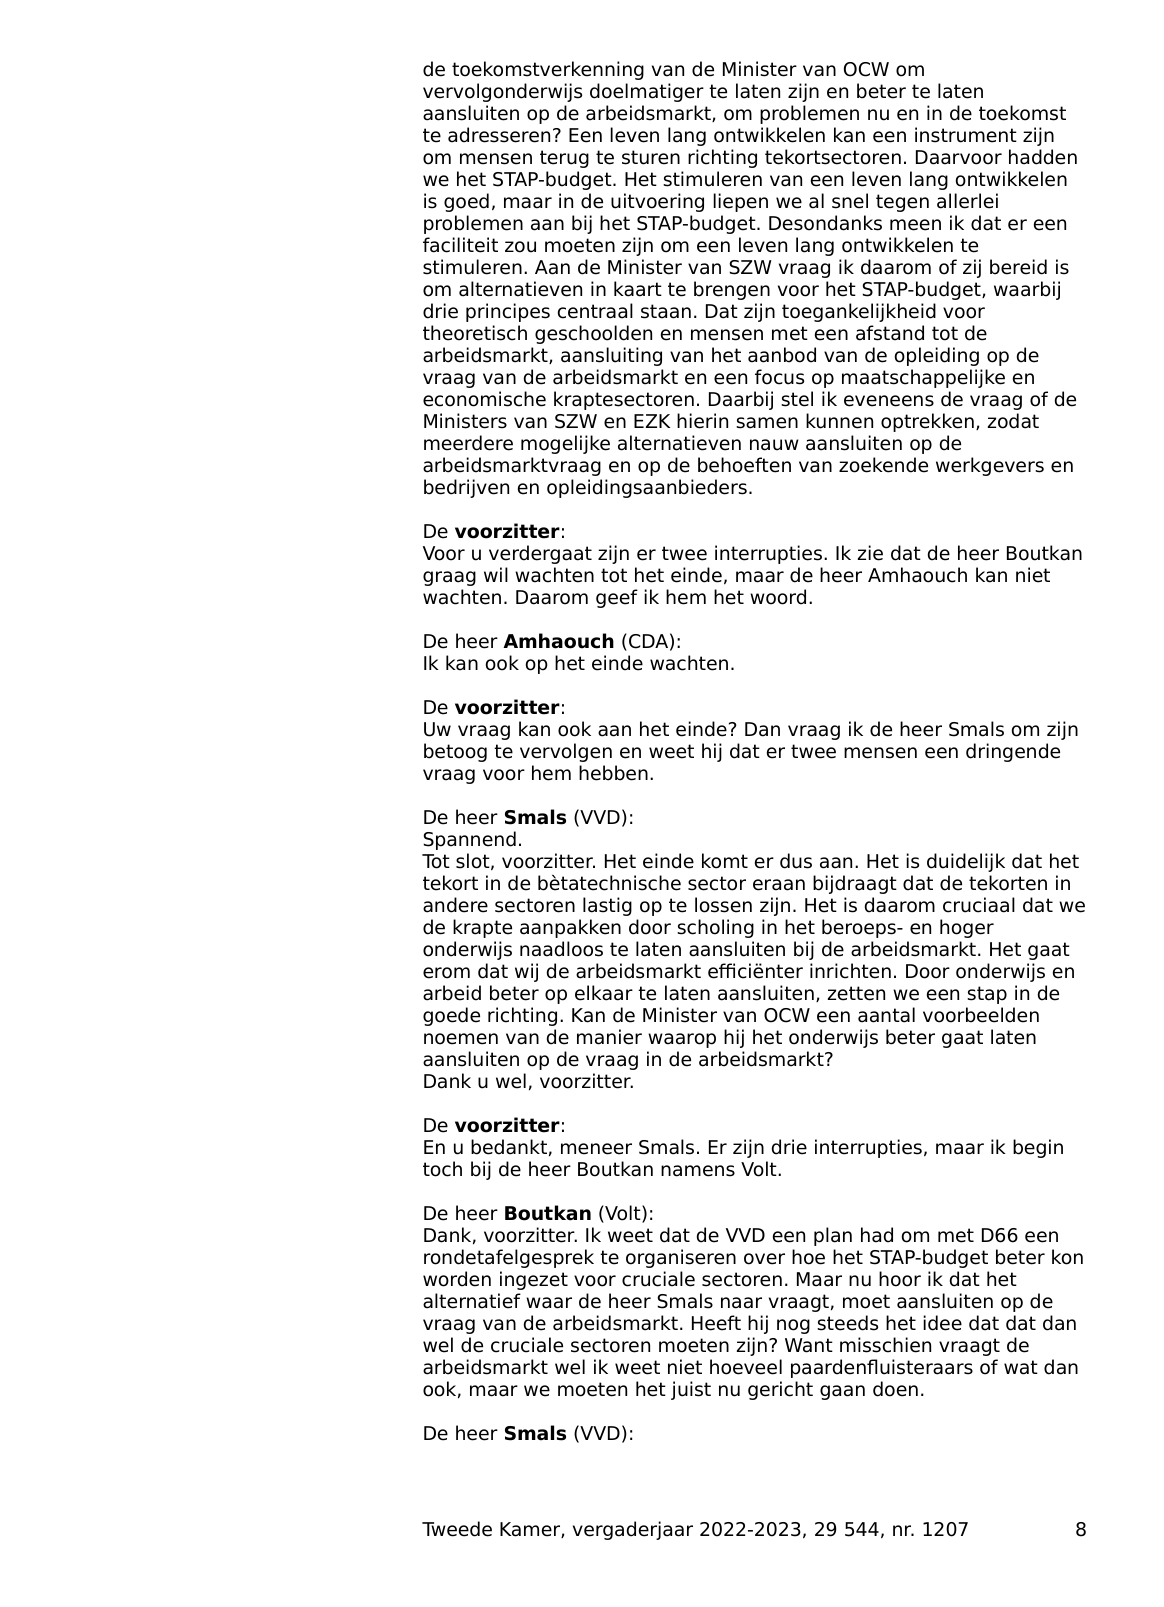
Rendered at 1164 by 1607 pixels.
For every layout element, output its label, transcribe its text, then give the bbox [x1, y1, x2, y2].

text De heer Amhaouch (CDA): [422, 631, 1087, 653]
text Voor u verdergaat zijn er twee interrupties. Ik zie dat de heer Boutkan graag wil wachten tot het einde, maar de heer Amhaouch kan niet wachten. Daarom geef ik hem het woord. [422, 543, 1087, 609]
text Ik kan ook op het einde wachten. [422, 653, 1087, 675]
text Dank, voorzitter. Ik weet dat de VVD een plan had om met D66 een rondetafelgesprek te organiseren over hoe het STAP-budget beter kon worden ingezet voor cruciale sectoren. Maar nu hoor ik dat het alternatief waar de heer Smals naar vraagt, moet aansluiten op de vraag van de arbeidsmarkt. Heeft hij nog steeds het idee dat dat dan wel de cruciale sectoren moeten zijn? Want misschien vraagt de arbeidsmarkt wel ik weet niet hoeveel paardenfluisteraars of wat dan ook, maar we moeten het juist nu gericht gaan doen. [422, 1225, 1087, 1401]
text De voorzitter: [422, 697, 1087, 719]
text De heer Smals (VVD): [422, 807, 1087, 829]
text De heer Smals (VVD): [422, 1423, 1087, 1445]
text En u bedankt, meneer Smals. Er zijn drie interrupties, maar ik begin toch bij de heer Boutkan namens Volt. [422, 1137, 1087, 1181]
text Tot slot, voorzitter. Het einde komt er dus aan. Het is duidelijk dat het tekort in de bètatechnische sector eraan bijdraagt dat de tekorten in andere sectoren lastig op te lossen zijn. Het is daarom cruciaal dat we de krapte aanpakken door scholing in het beroeps- en hoger onderwijs naadloos te laten aansluiten bij de arbeidsmarkt. Het gaat erom dat wij de arbeidsmarkt efficiënter inrichten. Door onderwijs en arbeid beter op elkaar te laten aansluiten, zetten we een stap in de goede richting. Kan de Minister van OCW een aantal voorbeelden noemen van de manier waarop hij het onderwijs beter gaat laten aansluiten op de vraag in de arbeidsmarkt? [422, 851, 1087, 1071]
text De voorzitter: [422, 521, 1087, 543]
text De voorzitter: [422, 1115, 1087, 1137]
text Spannend. [422, 829, 1087, 851]
text de toekomstverkenning van de Minister van OCW om vervolgonderwijs doelmatiger te laten zijn en beter te laten aansluiten op de arbeidsmarkt, om problemen nu en in de toekomst te adresseren? Een leven lang ontwikkelen kan een instrument zijn om mensen terug te sturen richting tekortsectoren. Daarvoor hadden we het STAP-budget. Het stimuleren van een leven lang ontwikkelen is goed, maar in de uitvoering liepen we al snel tegen allerlei problemen aan bij het STAP-budget. Desondanks meen ik dat er een faciliteit zou moeten zijn om een leven lang ontwikkelen te stimuleren. Aan de Minister van SZW vraag ik daarom of zij bereid is om alternatieven in kaart te brengen voor het STAP-budget, waarbij drie principes centraal staan. Dat zijn toegankelijkheid voor theoretisch geschoolden en mensen met een afstand tot de arbeidsmarkt, aansluiting van het aanbod van de opleiding op de vraag van de arbeidsmarkt en een focus op maatschappelijke en economische kraptesectoren. Daarbij stel ik eveneens de vraag of de Ministers van SZW en EZK hierin samen kunnen optrekken, zodat meerdere mogelijke alternatieven nauw aansluiten op de arbeidsmarktvraag en op de behoeften van zoekende werkgevers en bedrijven en opleidingsaanbieders. [422, 59, 1087, 499]
text De heer Boutkan (Volt): [422, 1203, 1087, 1225]
text Dank u wel, voorzitter. [422, 1071, 1087, 1093]
text Uw vraag kan ook aan het einde? Dan vraag ik de heer Smals om zijn betoog te vervolgen en weet hij dat er twee mensen een dringende vraag voor hem hebben. [422, 719, 1087, 785]
